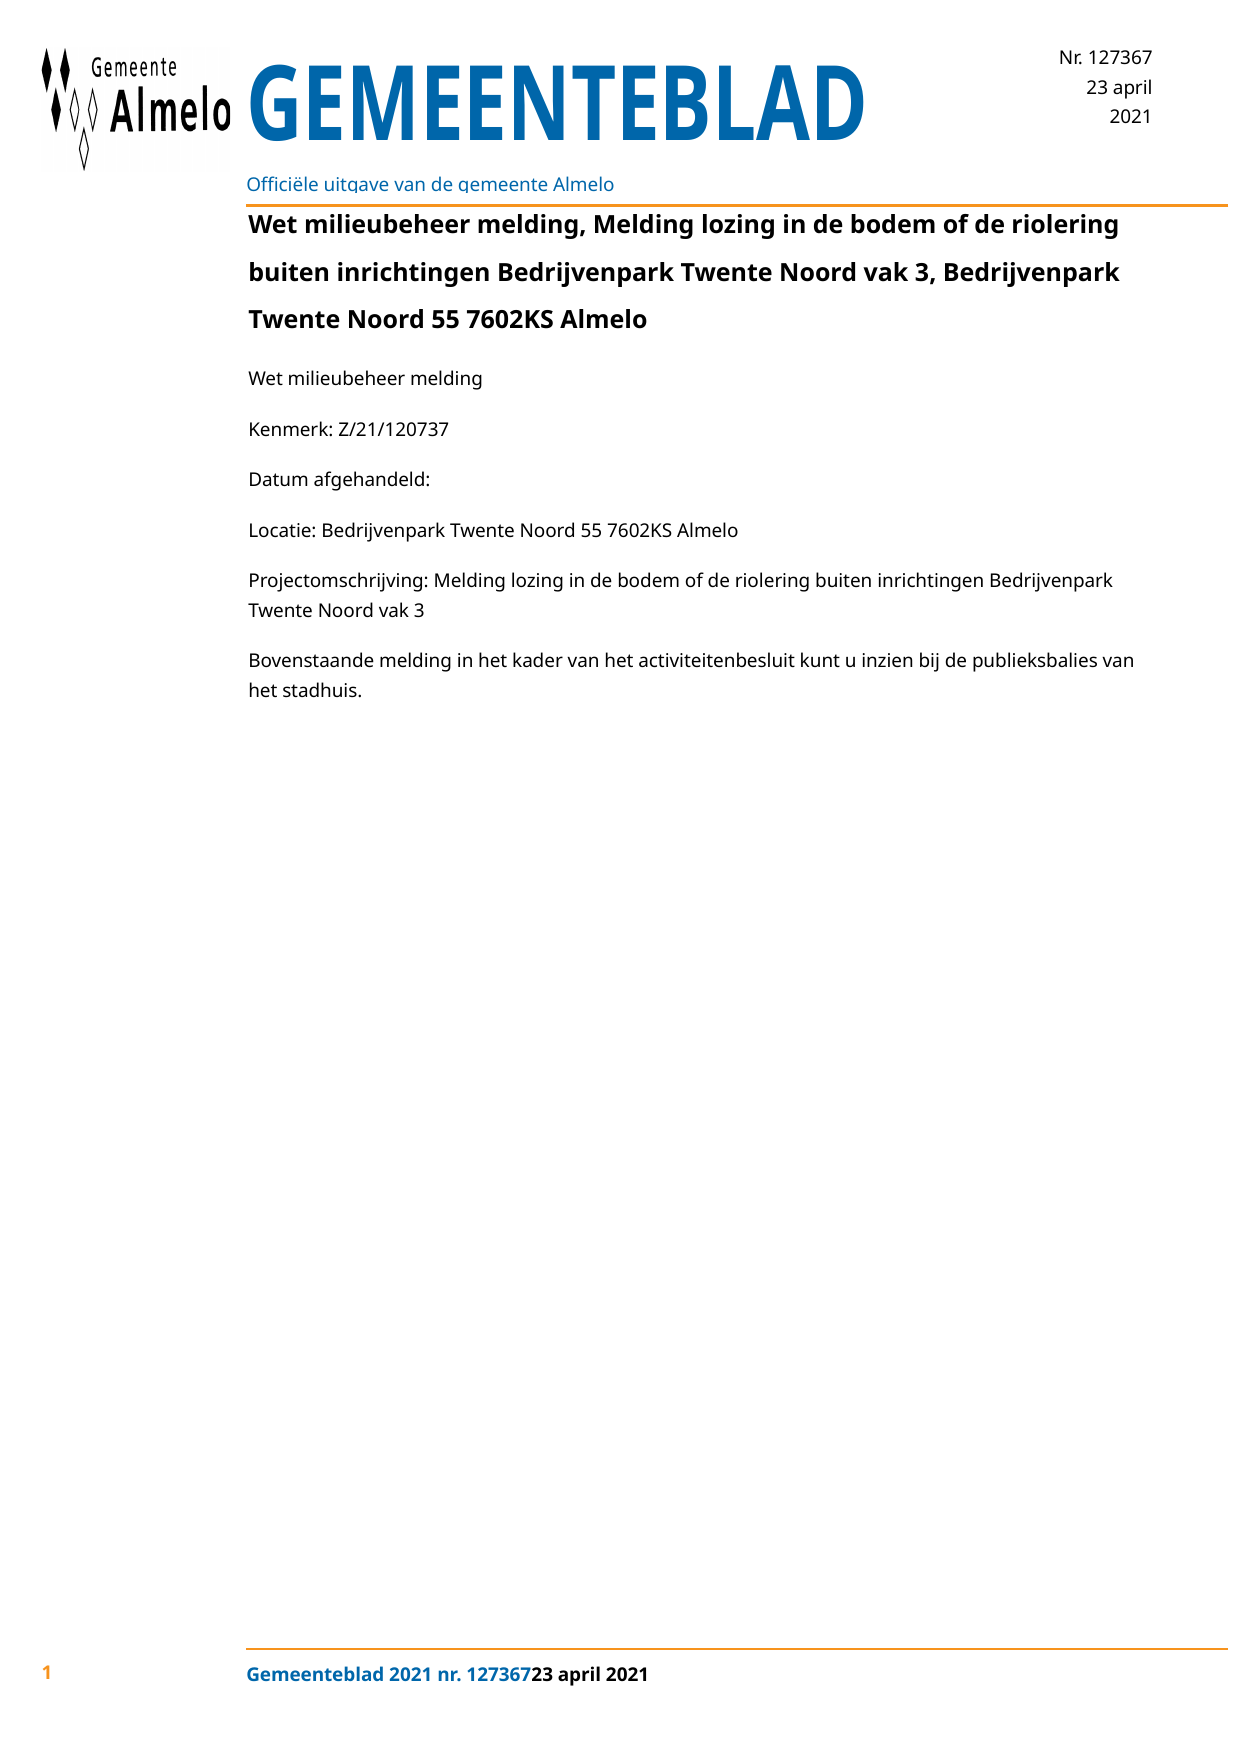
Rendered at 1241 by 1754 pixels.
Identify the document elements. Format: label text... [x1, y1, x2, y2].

text Bovenstaande melding in het kader van het activiteitenbesluit kunt u inzien bij de publieksbalies van het stadhuis. [248, 647, 1152, 702]
text Wet milieubeheer melding [248, 366, 1152, 391]
picture [41, 47, 231, 172]
text Datum afgehandeld: [248, 466, 1152, 492]
text Wet milieubeheer melding, Melding lozing in de bodem of de riolering buiten inrichtingen Bedrijvenpark Twente Noord vak 3, Bedrijvenpark Twente Noord 55 7602KS Almelo [248, 207, 1152, 336]
text Projectomschrijving: Melding lozing in de bodem of de riolering buiten inrichtingen Bedrijvenpark Twente Noord vak 3 [248, 567, 1152, 622]
text Kenmerk: Z/21/120737 [248, 416, 1152, 442]
text Locatie: Bedrijvenpark Twente Noord 55 7602KS Almelo [248, 517, 1152, 542]
